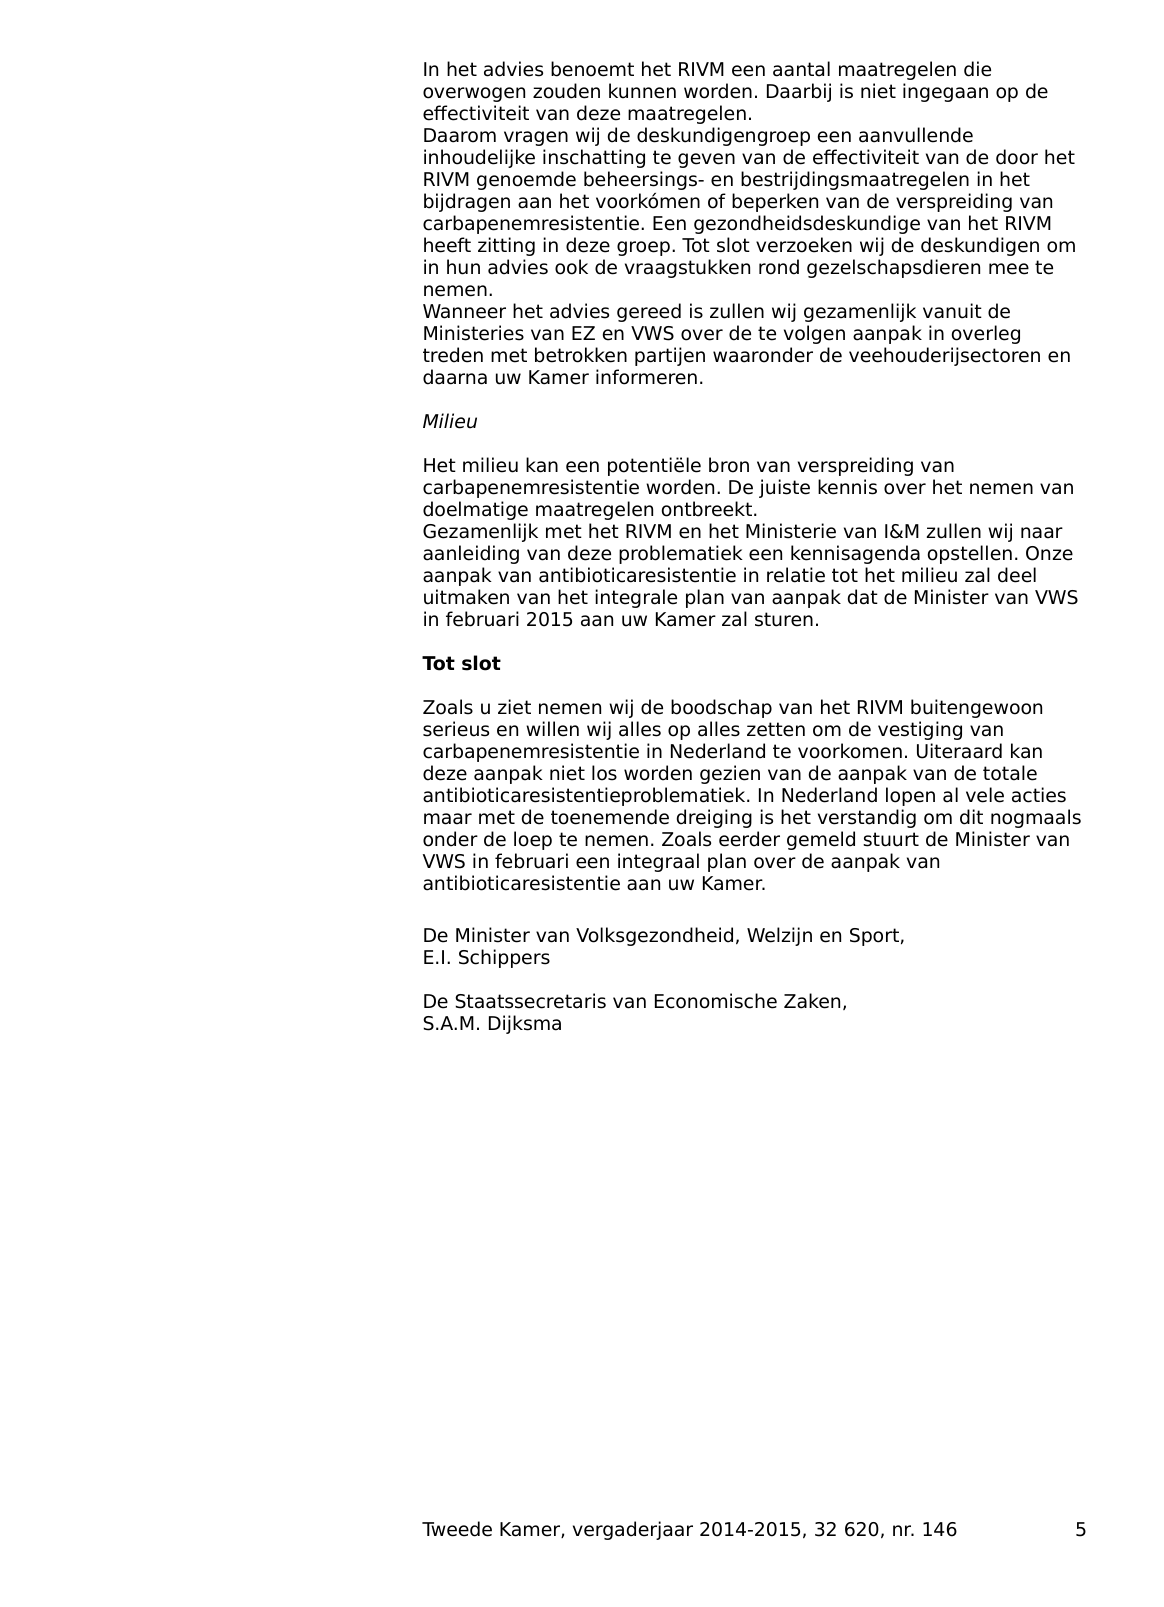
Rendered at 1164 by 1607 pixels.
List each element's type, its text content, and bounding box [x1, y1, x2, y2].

text Wanneer het advies gereed is zullen wij gezamenlijk vanuit de Ministeries van EZ en VWS over de te volgen aanpak in overleg treden met betrokken partijen waaronder de veehouderijsectoren en daarna uw Kamer informeren. [422, 301, 1087, 389]
subtitle Milieu [422, 411, 1087, 433]
text De Minister van Volksgezondheid, Welzijn en Sport, E.I. Schippers [422, 925, 1087, 969]
text De Staatssecretaris van Economische Zaken, S.A.M. Dijksma [422, 991, 1087, 1035]
text Daarom vragen wij de deskundigengroep een aanvullende inhoudelijke inschatting te geven van de effectiviteit van de door het RIVM genoemde beheersings- en bestrijdingsmaatregelen in het bijdragen aan het voorkómen of beperken van de verspreiding van carbapenemresistentie. Een gezondheidsdeskundige van het RIVM heeft zitting in deze groep. Tot slot verzoeken wij de deskundigen om in hun advies ook de vraagstukken rond gezelschapsdieren mee te nemen. [422, 125, 1087, 301]
text In het advies benoemt het RIVM een aantal maatregelen die overwogen zouden kunnen worden. Daarbij is niet ingegaan op de effectiviteit van deze maatregelen. [422, 59, 1087, 125]
text Gezamenlijk met het RIVM en het Ministerie van I&M zullen wij naar aanleiding van deze problematiek een kennisagenda opstellen. Onze aanpak van antibioticaresistentie in relatie tot het milieu zal deel uitmaken van het integrale plan van aanpak dat de Minister van VWS in februari 2015 aan uw Kamer zal sturen. [422, 521, 1087, 631]
text Zoals u ziet nemen wij de boodschap van het RIVM buitengewoon serieus en willen wij alles op alles zetten om de vestiging van carbapenemresistentie in Nederland te voorkomen. Uiteraard kan deze aanpak niet los worden gezien van de aanpak van de totale antibioticaresistentieproblematiek. In Nederland lopen al vele acties maar met de toenemende dreiging is het verstandig om dit nogmaals onder de loep te nemen. Zoals eerder gemeld stuurt de Minister van VWS in februari een integraal plan over de aanpak van antibioticaresistentie aan uw Kamer. [422, 697, 1087, 895]
text Het milieu kan een potentiële bron van verspreiding van carbapenemresistentie worden. De juiste kennis over het nemen van doelmatige maatregelen ontbreekt. [422, 455, 1087, 521]
subtitle Tot slot [422, 653, 1087, 675]
